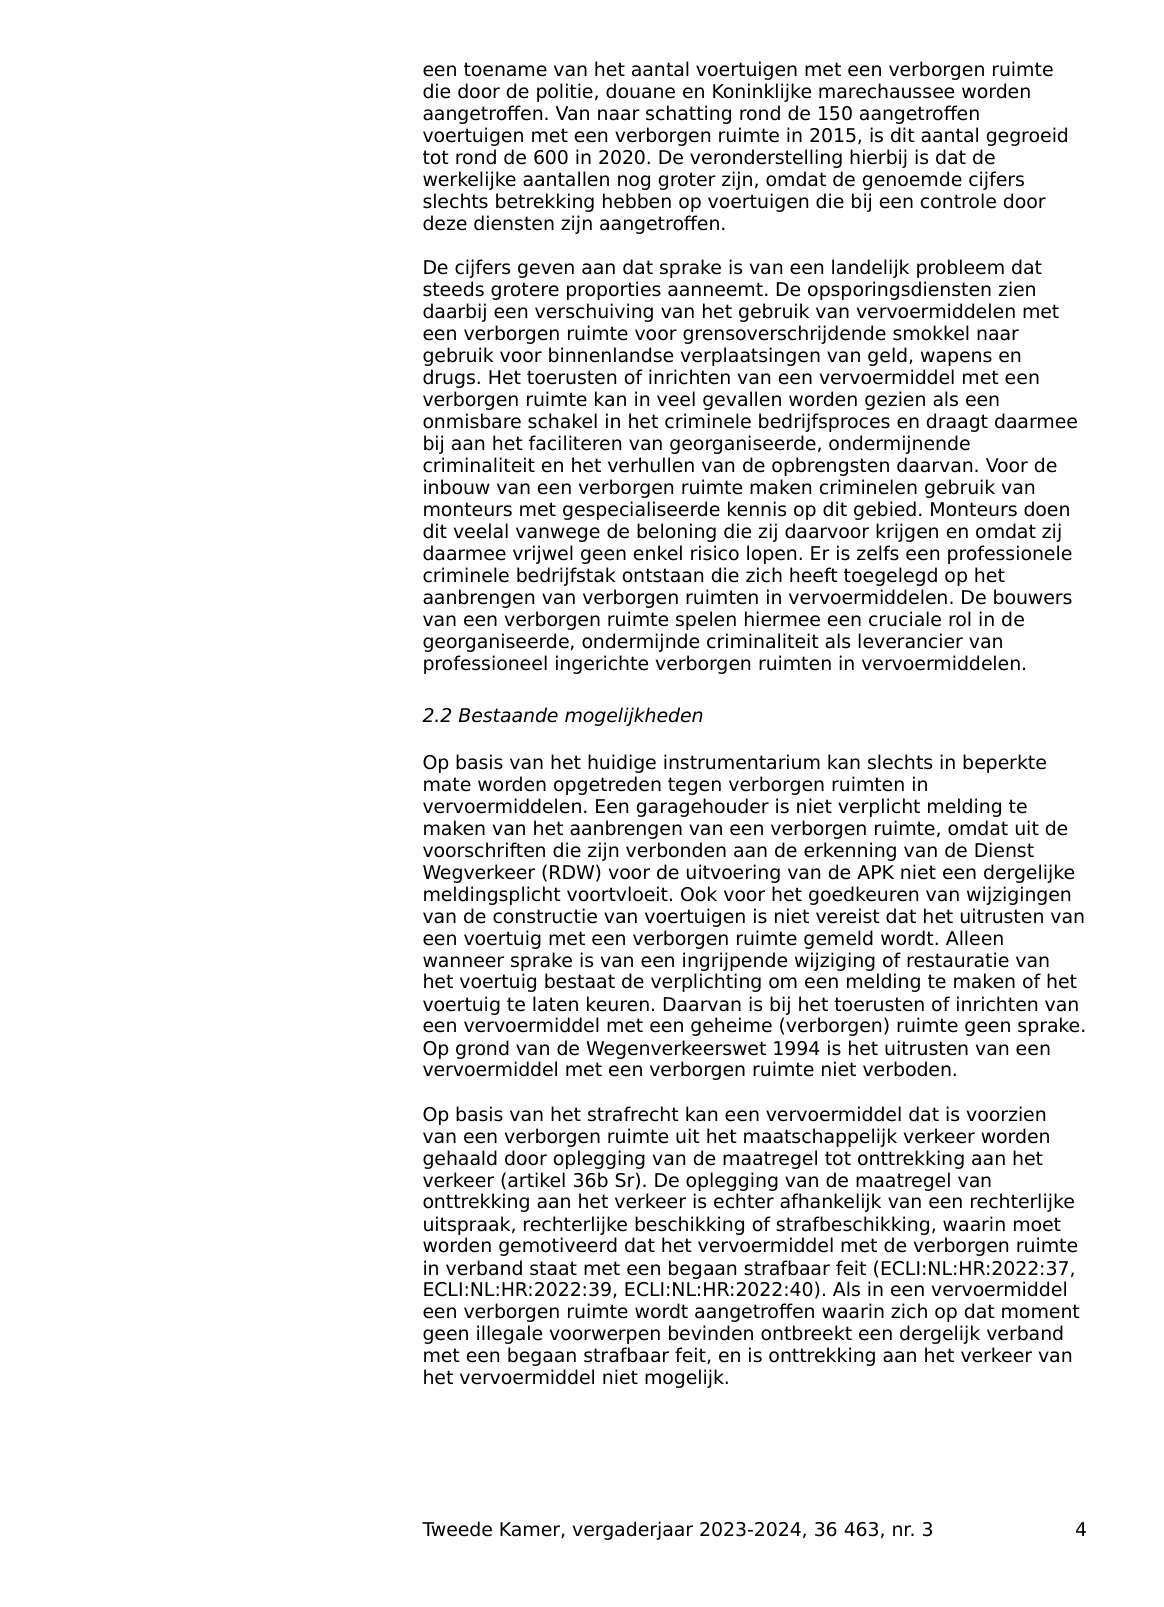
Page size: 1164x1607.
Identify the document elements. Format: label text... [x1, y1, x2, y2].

text Op basis van het huidige instrumentarium kan slechts in beperkte mate worden opgetreden tegen verborgen ruimten in vervoermiddelen. Een garagehouder is niet verplicht melding te maken van het aanbrengen van een verborgen ruimte, omdat uit de voorschriften die zijn verbonden aan de erkenning van de Dienst Wegverkeer (RDW) voor de uitvoering van de APK niet een dergelijke meldingsplicht voortvloeit. Ook voor het goedkeuren van wijzigingen van de constructie van voertuigen is niet vereist dat het uitrusten van een voertuig met een verborgen ruimte gemeld wordt. Alleen wanneer sprake is van een ingrijpende wijziging of restauratie van het voertuig bestaat de verplichting om een melding te maken of het voertuig te laten keuren. Daarvan is bij het toerusten of inrichten van een vervoermiddel met een geheime (verborgen) ruimte geen sprake. Op grond van de Wegenverkeerswet 1994 is het uitrusten van een vervoermiddel met een verborgen ruimte niet verboden. [422, 752, 1087, 1081]
subtitle 2.2 Bestaande mogelijkheden [422, 705, 1087, 727]
text De cijfers geven aan dat sprake is van een landelijk probleem dat steeds grotere proporties aanneemt. De opsporingsdiensten zien daarbij een verschuiving van het gebruik van vervoermiddelen met een verborgen ruimte voor grensoverschrijdende smokkel naar gebruik voor binnenlandse verplaatsingen van geld, wapens en drugs. Het toerusten of inrichten van een vervoermiddel met een verborgen ruimte kan in veel gevallen worden gezien als een onmisbare schakel in het criminele bedrijfsproces en draagt daarmee bij aan het faciliteren van georganiseerde, ondermijnende criminaliteit en het verhullen van de opbrengsten daarvan. Voor de inbouw van een verborgen ruimte maken criminelen gebruik van monteurs met gespecialiseerde kennis op dit gebied. Monteurs doen dit veelal vanwege de beloning die zij daarvoor krijgen en omdat zij daarmee vrijwel geen enkel risico lopen. Er is zelfs een professionele criminele bedrijfstak ontstaan die zich heeft toegelegd op het aanbrengen van verborgen ruimten in vervoermiddelen. De bouwers van een verborgen ruimte spelen hiermee een cruciale rol in de georganiseerde, ondermijnde criminaliteit als leverancier van professioneel ingerichte verborgen ruimten in vervoermiddelen. [422, 257, 1087, 675]
text Op basis van het strafrecht kan een vervoermiddel dat is voorzien van een verborgen ruimte uit het maatschappelijk verkeer worden gehaald door oplegging van de maatregel tot onttrekking aan het verkeer (artikel 36b Sr). De oplegging van de maatregel van onttrekking aan het verkeer is echter afhankelijk van een rechterlijke uitspraak, rechterlijke beschikking of strafbeschikking, waarin moet worden gemotiveerd dat het vervoermiddel met de verborgen ruimte in verband staat met een begaan strafbaar feit (ECLI:NL:HR:2022:37, ECLI:NL:HR:2022:39, ECLI:NL:HR:2022:40). Als in een vervoermiddel een verborgen ruimte wordt aangetroffen waarin zich op dat moment geen illegale voorwerpen bevinden ontbreekt een dergelijk verband met een begaan strafbaar feit, en is onttrekking aan het verkeer van het vervoermiddel niet mogelijk. [422, 1103, 1087, 1389]
text een toename van het aantal voertuigen met een verborgen ruimte die door de politie, douane en Koninklijke marechaussee worden aangetroffen. Van naar schatting rond de 150 aangetroffen voertuigen met een verborgen ruimte in 2015, is dit aantal gegroeid tot rond de 600 in 2020. De veronderstelling hierbij is dat de werkelijke aantallen nog groter zijn, omdat de genoemde cijfers slechts betrekking hebben op voertuigen die bij een controle door deze diensten zijn aangetroffen. [422, 59, 1087, 235]
